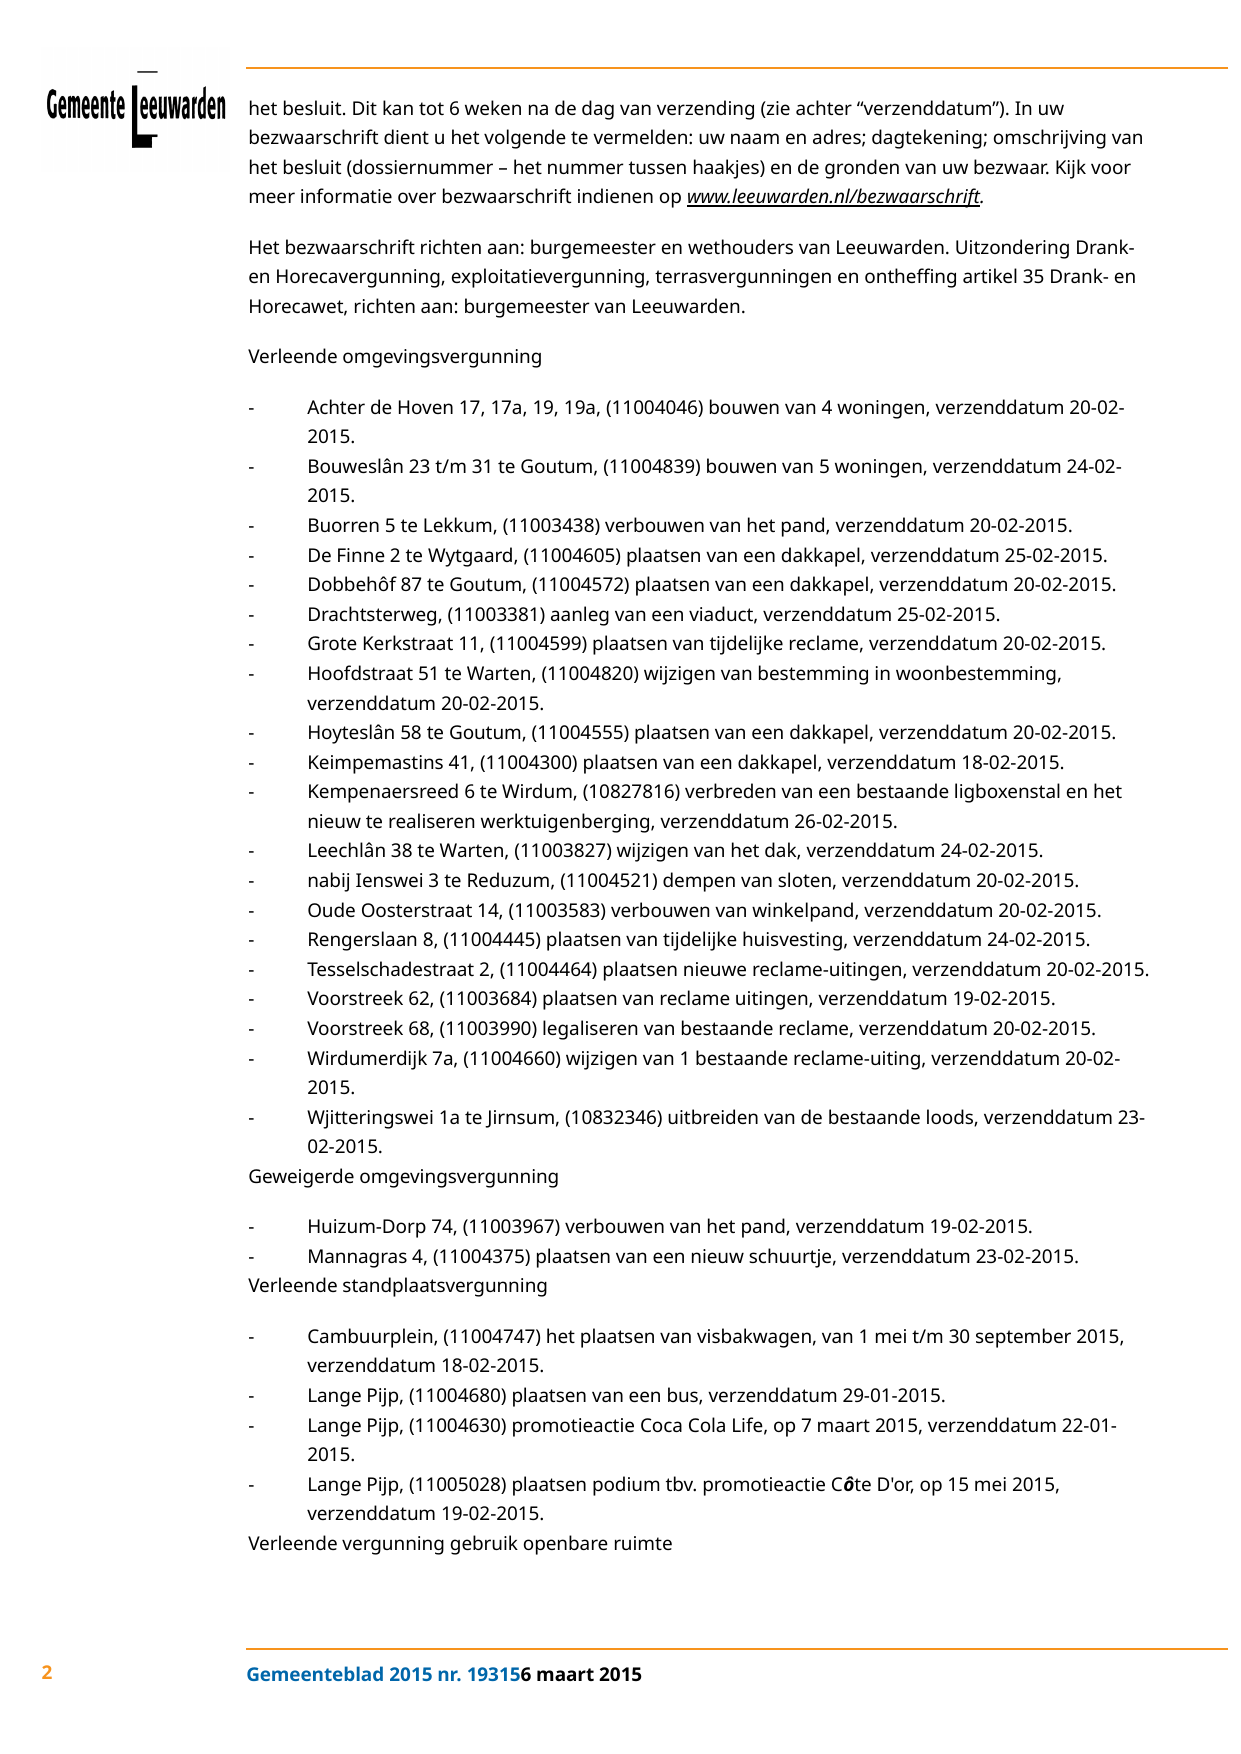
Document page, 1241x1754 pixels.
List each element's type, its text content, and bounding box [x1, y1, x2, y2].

list Hoyteslân 58 te Goutum, (11004555) plaatsen van een dakkapel, verzenddatum 20-02-2015. [248, 719, 1152, 745]
text Verleende vergunning gebruik openbare ruimte [248, 1530, 1152, 1556]
list Voorstreek 68, (11003990) legaliseren van bestaande reclame, verzenddatum 20-02-2015. [248, 1015, 1152, 1041]
list Rengerslaan 8, (11004445) plaatsen van tijdelijke huisvesting, verzenddatum 24-02-2015. [248, 926, 1152, 952]
text Verleende standplaatsvergunning [248, 1273, 1152, 1298]
list Buorren 5 te Lekkum, (11003438) verbouwen van het pand, verzenddatum 20-02-2015. [248, 512, 1152, 538]
list Grote Kerkstraat 11, (11004599) plaatsen van tijdelijke reclame, verzenddatum 20-02-2015. [248, 631, 1152, 656]
list Voorstreek 62, (11003684) plaatsen van reclame uitingen, verzenddatum 19-02-2015. [248, 986, 1152, 1011]
list Oude Oosterstraat 14, (11003583) verbouwen van winkelpand, verzenddatum 20-02-2015. [248, 897, 1152, 923]
list nabij Ienswei 3 te Reduzum, (11004521) dempen van sloten, verzenddatum 20-02-2015. [248, 867, 1152, 893]
text het besluit. Dit kan tot 6 weken na de dag van verzending (zie achter “verzenddatum”). In uw bezwaarschrift dient u het volgende te vermelden: uw naam en adres; dagtekening; omschrijving van het besluit (dossiernummer – het nummer tussen haakjes) en de gronden van uw bezwaar. Kijk voor meer informatie over bezwaarschrift indienen op www.leeuwarden.nl/bezwaarschrift. [248, 95, 1152, 209]
text Verleende omgevingsvergunning [248, 343, 1152, 369]
list Mannagras 4, (11004375) plaatsen van een nieuw schuurtje, verzenddatum 23-02-2015. [248, 1243, 1152, 1269]
list Achter de Hoven 17, 17a, 19, 19a, (11004046) bouwen van 4 woningen, verzenddatum 20-02-2015. [248, 394, 1152, 449]
list De Finne 2 te Wytgaard, (11004605) plaatsen van een dakkapel, verzenddatum 25-02-2015. [248, 542, 1152, 568]
list Leechlân 38 te Warten, (11003827) wijzigen van het dak, verzenddatum 24-02-2015. [248, 838, 1152, 863]
list Lange Pijp, (11004680) plaatsen van een bus, verzenddatum 29-01-2015. [248, 1382, 1152, 1408]
list Cambuurplein, (11004747) het plaatsen van visbakwagen, van 1 mei t/m 30 september 2015, verzenddatum 18-02-2015. [248, 1323, 1152, 1378]
text Het bezwaarschrift richten aan: burgemeester en wethouders van Leeuwarden. Uitzondering Drank- en Horecavergunning, exploitatievergunning, terrasvergunningen en ontheffing artikel 35 Drank- en Horecawet, richten aan: burgemeester van Leeuwarden. [248, 234, 1152, 319]
list Wjitteringswei 1a te Jirnsum, (10832346) uitbreiden van de bestaande loods, verzenddatum 23-02-2015. [248, 1104, 1152, 1159]
list Tesselschadestraat 2, (11004464) plaatsen nieuwe reclame-uitingen, verzenddatum 20-02-2015. [248, 956, 1152, 982]
list Keimpemastins 41, (11004300) plaatsen van een dakkapel, verzenddatum 18-02-2015. [248, 749, 1152, 775]
list Huizum-Dorp 74, (11003967) verbouwen van het pand, verzenddatum 19-02-2015. [248, 1213, 1152, 1239]
list Kempenaersreed 6 te Wirdum, (10827816) verbreden van een bestaande ligboxenstal en het nieuw te realiseren werktuigenberging, verzenddatum 26-02-2015. [248, 778, 1152, 834]
list Wirdumerdijk 7a, (11004660) wijzigen van 1 bestaande reclame-uiting, verzenddatum 20-02-2015. [248, 1045, 1152, 1100]
list Hoofdstraat 51 te Warten, (11004820) wijzigen van bestemming in woonbestemming, verzenddatum 20-02-2015. [248, 660, 1152, 716]
list Lange Pijp, (11004630) promotieactie Coca Cola Life, op 7 maart 2015, verzenddatum 22-01-2015. [248, 1412, 1152, 1467]
list Lange Pijp, (11005028) plaatsen podium tbv. promotieactie Côte D'or, op 15 mei 2015, verzenddatum 19-02-2015. [248, 1471, 1152, 1526]
list Drachtsterweg, (11003381) aanleg van een viaduct, verzenddatum 25-02-2015. [248, 601, 1152, 627]
text Geweigerde omgevingsvergunning [248, 1163, 1152, 1189]
picture [41, 47, 231, 172]
list Bouweslân 23 t/m 31 te Goutum, (11004839) bouwen van 5 woningen, verzenddatum 24-02-2015. [248, 453, 1152, 508]
list Dobbehôf 87 te Goutum, (11004572) plaatsen van een dakkapel, verzenddatum 20-02-2015. [248, 571, 1152, 597]
